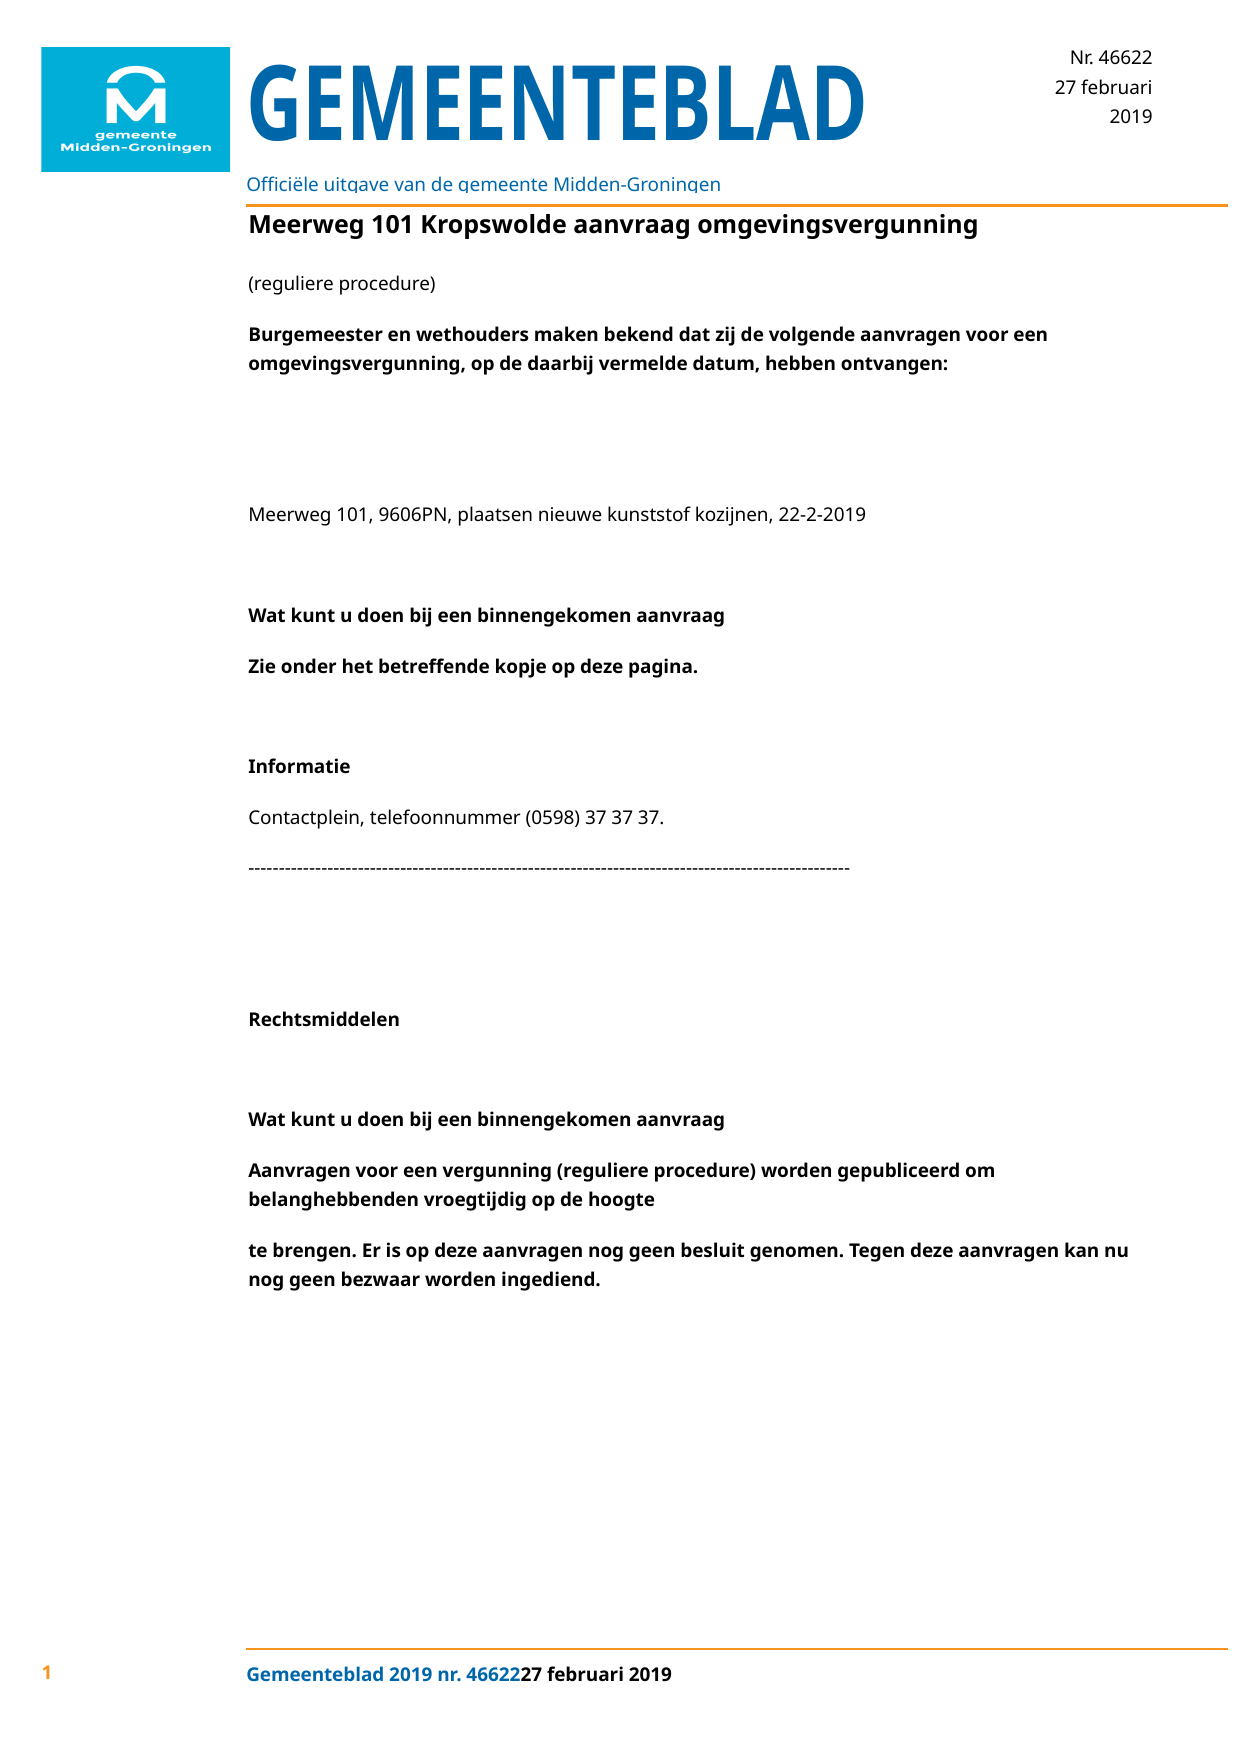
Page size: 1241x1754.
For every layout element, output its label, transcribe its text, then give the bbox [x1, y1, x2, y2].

text Burgemeester en wethouders maken bekend dat zij de volgende aanvragen voor een omgevingsvergunning, op de daarbij vermelde datum, hebben ontvangen: [248, 321, 1152, 376]
text Contactplein, telefoonnummer (0598) 37 37 37. [248, 804, 1152, 830]
text (reguliere procedure) [248, 270, 1152, 296]
text Wat kunt u doen bij een binnengekomen aanvraag [248, 602, 1152, 628]
text Rechtsmiddelen [248, 1006, 1152, 1031]
picture [108, 66, 164, 82]
text Meerweg 101, 9606PN, plaatsen nieuwe kunststof kozijnen, 22-2-2019 [248, 502, 1152, 527]
text Aanvragen voor een vergunning (reguliere procedure) worden gepubliceerd om belanghebbenden vroegtijdig op de hoogte [248, 1157, 1152, 1212]
picture [107, 89, 165, 122]
text Informatie [248, 754, 1152, 779]
text Zie onder het betreffende kopje op deze pagina. [248, 653, 1152, 678]
text Wat kunt u doen bij een binnengekomen aanvraag [248, 1107, 1152, 1132]
text --------------------------------------------------------------------------------------------------- [248, 854, 1152, 880]
text te brengen. Er is op deze aanvragen nog geen besluit genomen. Tegen deze aanvragen kan nu nog geen bezwaar worden ingediend. [248, 1237, 1152, 1292]
text Meerweg 101 Kropswolde aanvraag omgevingsvergunning [248, 207, 1152, 241]
picture [184, 146, 190, 153]
